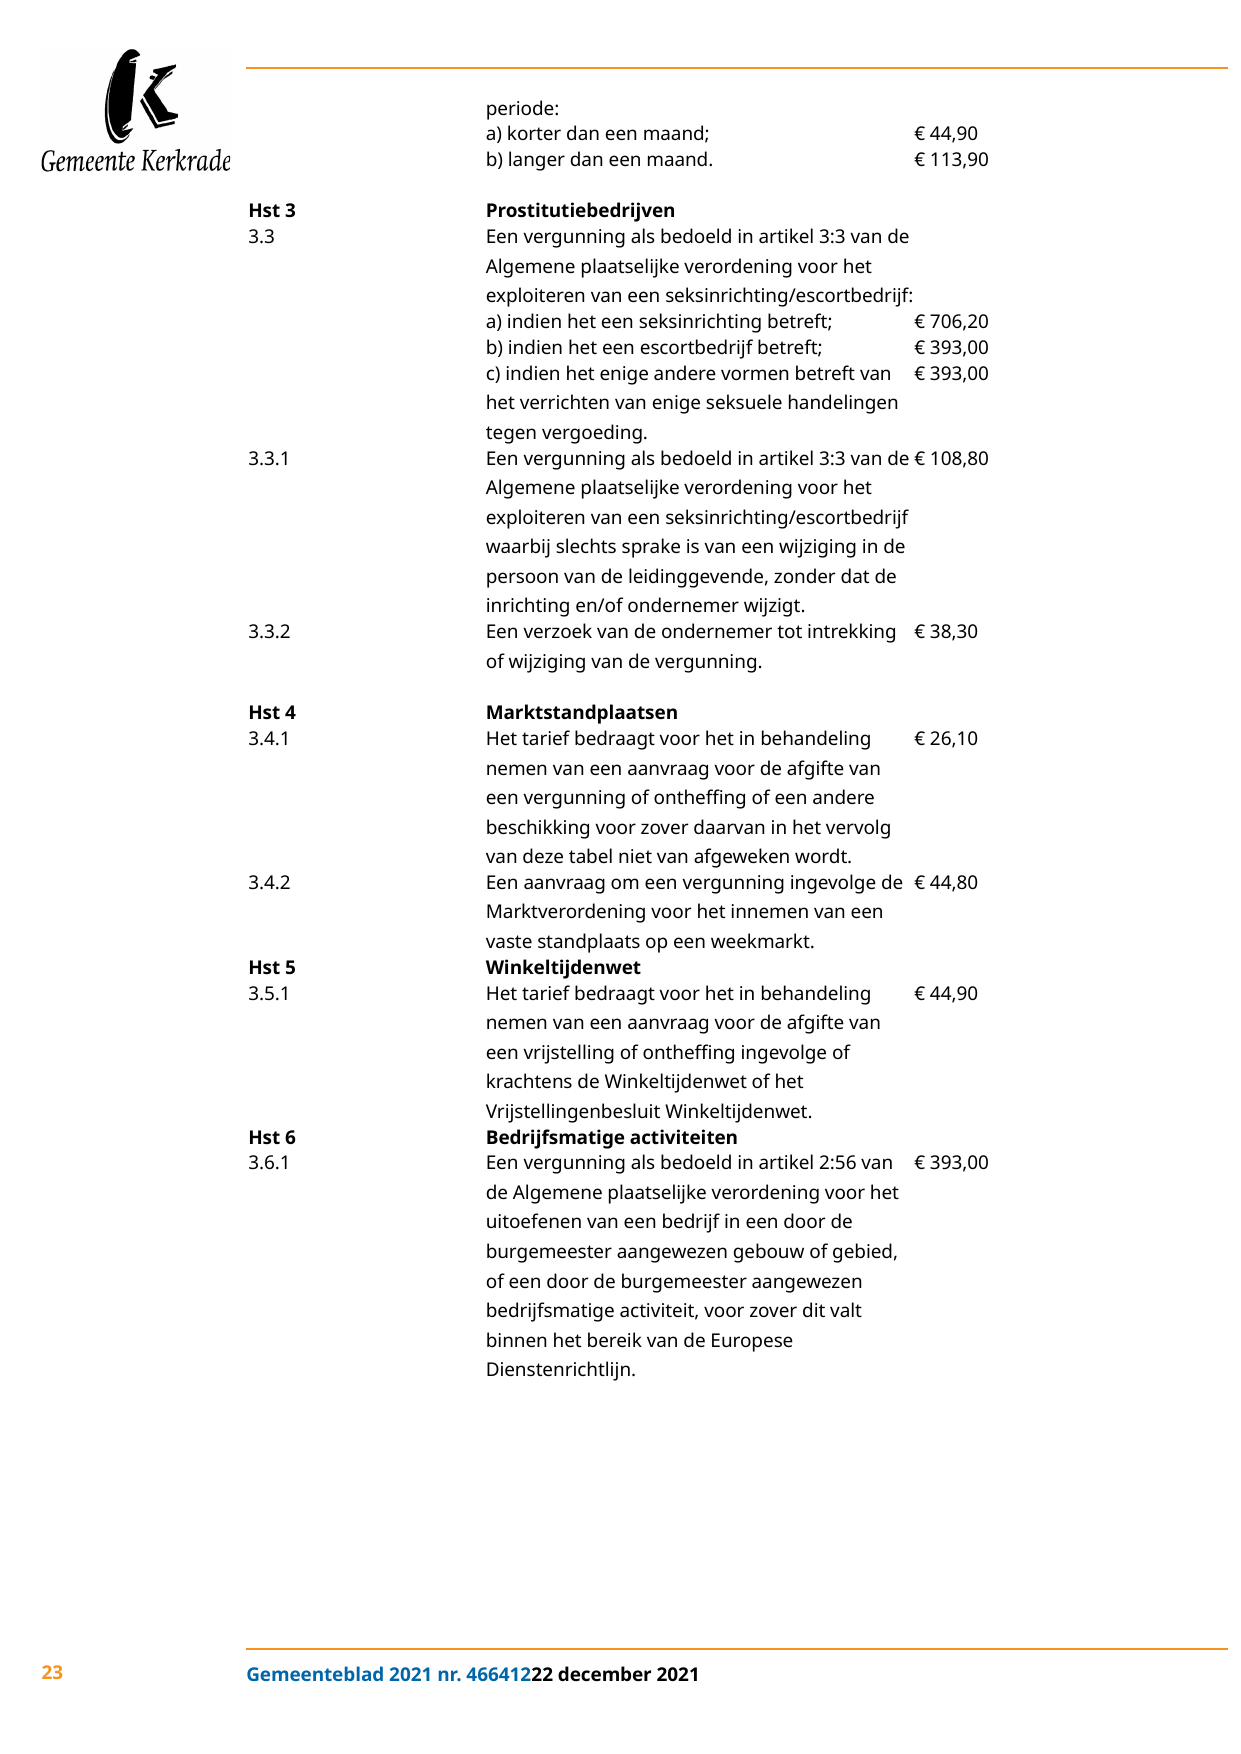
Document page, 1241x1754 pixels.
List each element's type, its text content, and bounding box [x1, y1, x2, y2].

table_cell € 108,80 [914, 445, 1152, 618]
table_cell [914, 224, 1152, 308]
table_cell [248, 146, 486, 172]
picture [41, 47, 231, 172]
table_cell [914, 1124, 1152, 1149]
table_cell [914, 95, 1152, 121]
table_cell [248, 334, 486, 360]
table_cell 3.5.1 [248, 980, 486, 1124]
table_cell [486, 674, 914, 699]
table_cell Hst 3 [248, 198, 486, 223]
table_cell [914, 699, 1152, 725]
table_cell Het tarief bedraagt voor het in behandeling nemen van een aanvraag voor de afgifte van een vrijstelling of ontheffing ingevolge of krachtens de Winkeltijdenwet of het Vrijstellingenbesluit Winkeltijdenwet. [486, 980, 914, 1124]
table_cell periode: [486, 95, 914, 121]
table_cell 3.3.2 [248, 618, 486, 674]
table_cell 3.4.1 [248, 725, 486, 869]
table_cell € 38,30 [914, 618, 1152, 674]
table_cell 3.3 [248, 224, 486, 308]
table_cell c) indien het enige andere vormen betreft van het verrichten van enige seksuele handelingen tegen vergoeding. [486, 360, 914, 445]
table_cell [248, 172, 486, 198]
table_cell € 393,00 [914, 360, 1152, 445]
table_cell b) indien het een escortbedrijf betreft; [486, 334, 914, 360]
table_cell 3.6.1 [248, 1150, 486, 1382]
table_cell b) langer dan een maand. [486, 146, 914, 172]
table_cell Een vergunning als bedoeld in artikel 2:56 van de Algemene plaatselijke verordening voor het uitoefenen van een bedrijf in een door de burgemeester aangewezen gebouw of gebied, of een door de burgemeester aangewezen bedrijfsmatige activiteit, voor zover dit valt binnen het bereik van de Europese Dienstenrichtlijn. [486, 1150, 914, 1382]
table_cell € 44,90 [914, 980, 1152, 1124]
table_cell [914, 954, 1152, 980]
table_cell Marktstandplaatsen [486, 699, 914, 725]
table_cell [486, 172, 914, 198]
table_cell € 113,90 [914, 146, 1152, 172]
table_cell € 393,00 [914, 334, 1152, 360]
table_cell Een vergunning als bedoeld in artikel 3:3 van de Algemene plaatselijke verordening voor het exploiteren van een seksinrichting/escortbedrijf waarbij slechts sprake is van een wijziging in de persoon van de leidinggevende, zonder dat de inrichting en/of ondernemer wijzigt. [486, 445, 914, 618]
table_cell Winkeltijdenwet [486, 954, 914, 980]
table_cell € 393,00 [914, 1150, 1152, 1382]
table_cell Hst 5 [248, 954, 486, 980]
table_cell € 26,10 [914, 725, 1152, 869]
table_cell Een aanvraag om een vergunning ingevolge de Marktverordening voor het innemen van een vaste standplaats op een weekmarkt. [486, 869, 914, 954]
table_cell Hst 4 [248, 699, 486, 725]
table_cell € 706,20 [914, 308, 1152, 334]
table_cell [248, 674, 486, 699]
table_cell a) indien het een seksinrichting betreft; [486, 308, 914, 334]
table_cell Prostitutiebedrijven [486, 198, 914, 223]
table_cell Hst 6 [248, 1124, 486, 1149]
table_cell [914, 172, 1152, 198]
table_cell € 44,90 [914, 121, 1152, 146]
table_cell [248, 308, 486, 334]
table_cell Bedrijfsmatige activiteiten [486, 1124, 914, 1149]
table_cell Het tarief bedraagt voor het in behandeling nemen van een aanvraag voor de afgifte van een vergunning of ontheffing of een andere beschikking voor zover daarvan in het vervolg van deze tabel niet van afgeweken wordt. [486, 725, 914, 869]
table_cell [248, 95, 486, 121]
table_cell a) korter dan een maand; [486, 121, 914, 146]
table_cell [248, 121, 486, 146]
table_cell Een verzoek van de ondernemer tot intrekking of wijziging van de vergunning. [486, 618, 914, 674]
table_cell 3.3.1 [248, 445, 486, 618]
table_cell [914, 674, 1152, 699]
table_cell [914, 198, 1152, 223]
table_cell [248, 360, 486, 445]
table_cell Een vergunning als bedoeld in artikel 3:3 van de Algemene plaatselijke verordening voor het exploiteren van een seksinrichting/escortbedrijf: [486, 224, 914, 308]
table_cell € 44,80 [914, 869, 1152, 954]
table_cell 3.4.2 [248, 869, 486, 954]
